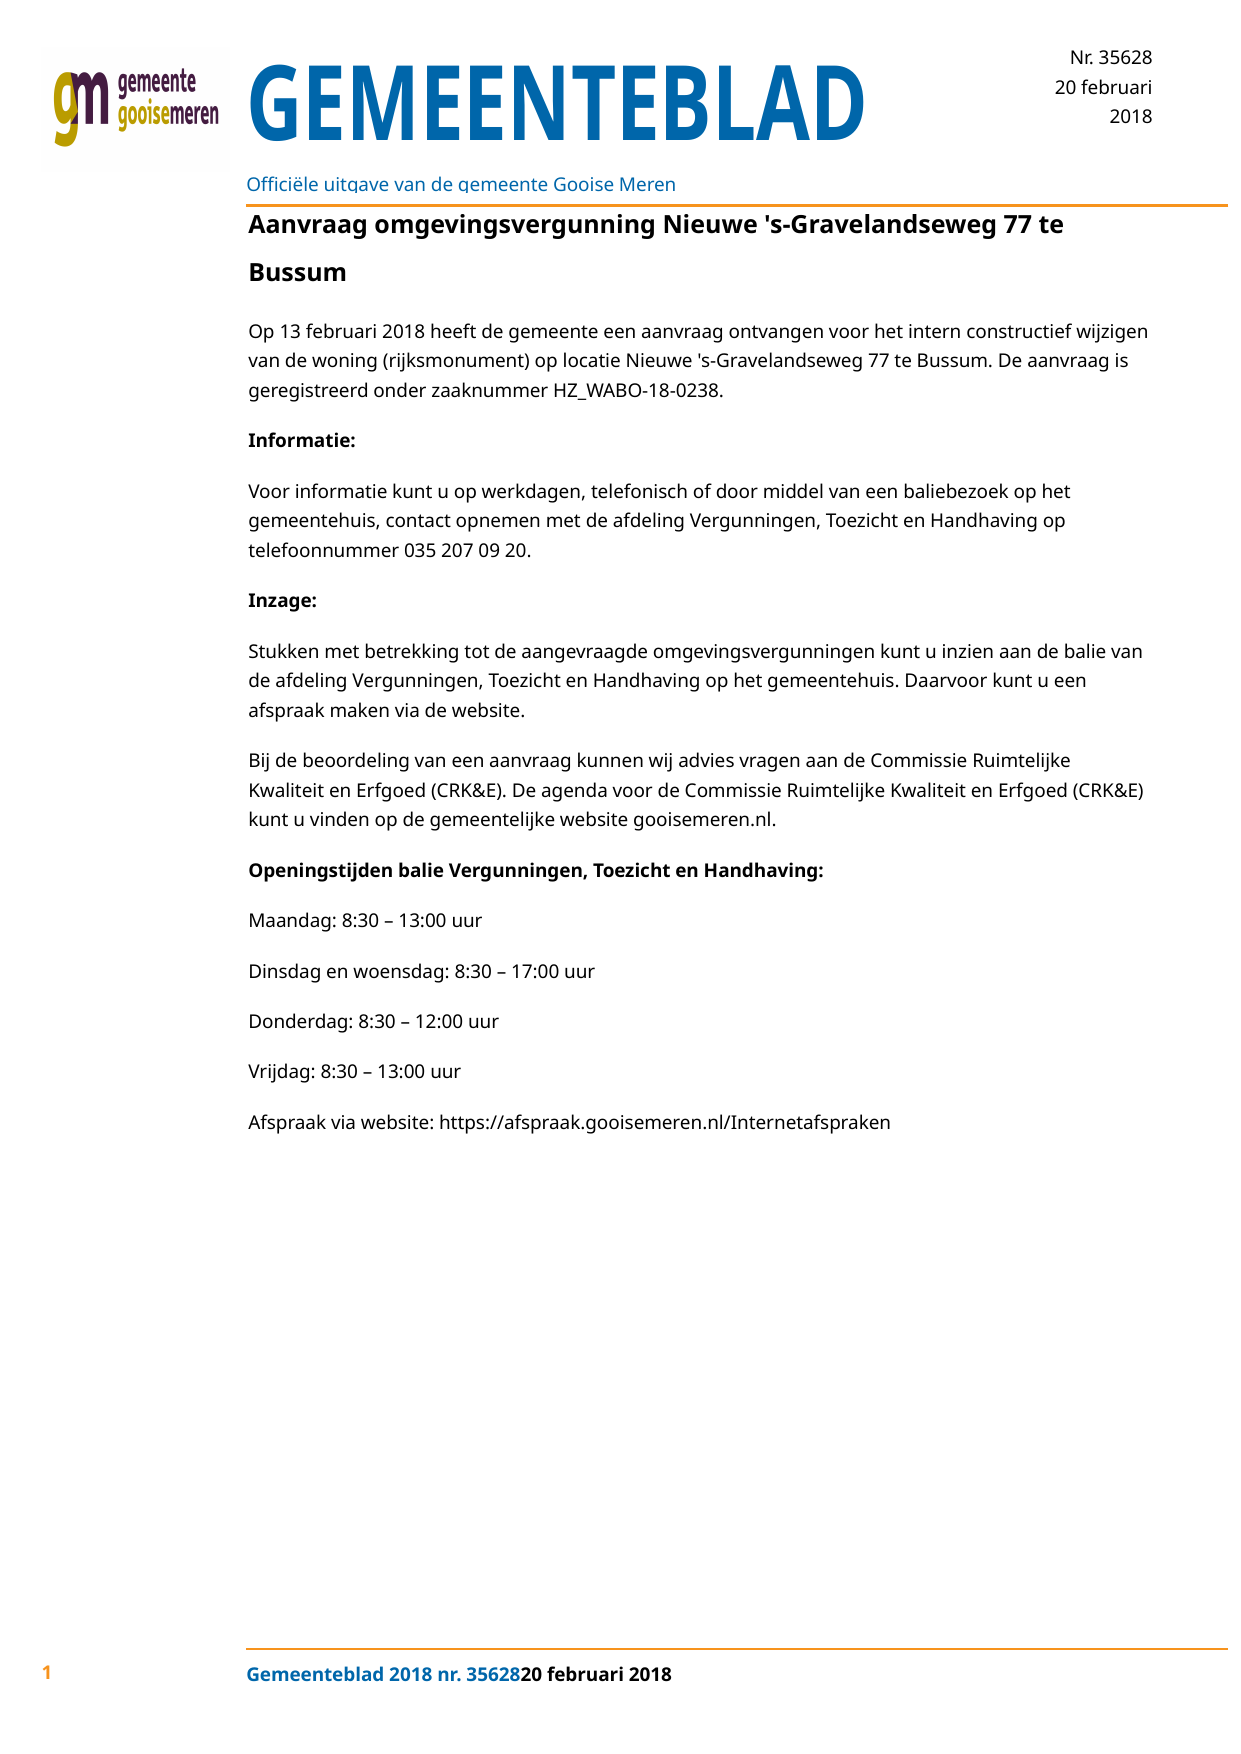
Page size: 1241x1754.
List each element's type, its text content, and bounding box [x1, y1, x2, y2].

text Voor informatie kunt u op werkdagen, telefonisch of door middel van een baliebezoek op het gemeentehuis, contact opnemen met de afdeling Vergunningen, Toezicht en Handhaving op telefoonnummer 035 207 09 20. [248, 478, 1152, 563]
text Dinsdag en woensdag: 8:30 – 17:00 uur [248, 958, 1152, 984]
text Inzage: [248, 587, 1152, 613]
text Aanvraag omgevingsvergunning Nieuwe 's-Gravelandseweg 77 te Bussum [248, 207, 1152, 288]
text Bij de beoordeling van een aanvraag kunnen wij advies vragen aan de Commissie Ruimtelijke Kwaliteit en Erfgoed (CRK&E). De agenda voor de Commissie Ruimtelijke Kwaliteit en Erfgoed (CRK&E) kunt u vinden op de gemeentelijke website gooisemeren.nl. [248, 747, 1152, 832]
text Op 13 februari 2018 heeft de gemeente een aanvraag ontvangen voor het intern constructief wijzigen van de woning (rijksmonument) op locatie Nieuwe 's-Gravelandseweg 77 te Bussum. De aanvraag is geregistreerd onder zaaknummer HZ_WABO-18-0238. [248, 318, 1152, 403]
text Vrijdag: 8:30 – 13:00 uur [248, 1059, 1152, 1084]
text Afspraak via website: https://afspraak.gooisemeren.nl/Internetafspraken [248, 1109, 1152, 1135]
text Stukken met betrekking tot de aangevraagde omgevingsvergunningen kunt u inzien aan de balie van de afdeling Vergunningen, Toezicht en Handhaving op het gemeentehuis. Daarvoor kunt u een afspraak maken via de website. [248, 638, 1152, 723]
picture [41, 47, 231, 172]
text Maandag: 8:30 – 13:00 uur [248, 907, 1152, 933]
text Openingstijden balie Vergunningen, Toezicht en Handhaving: [248, 857, 1152, 883]
text Informatie: [248, 427, 1152, 453]
text Donderdag: 8:30 – 12:00 uur [248, 1008, 1152, 1034]
